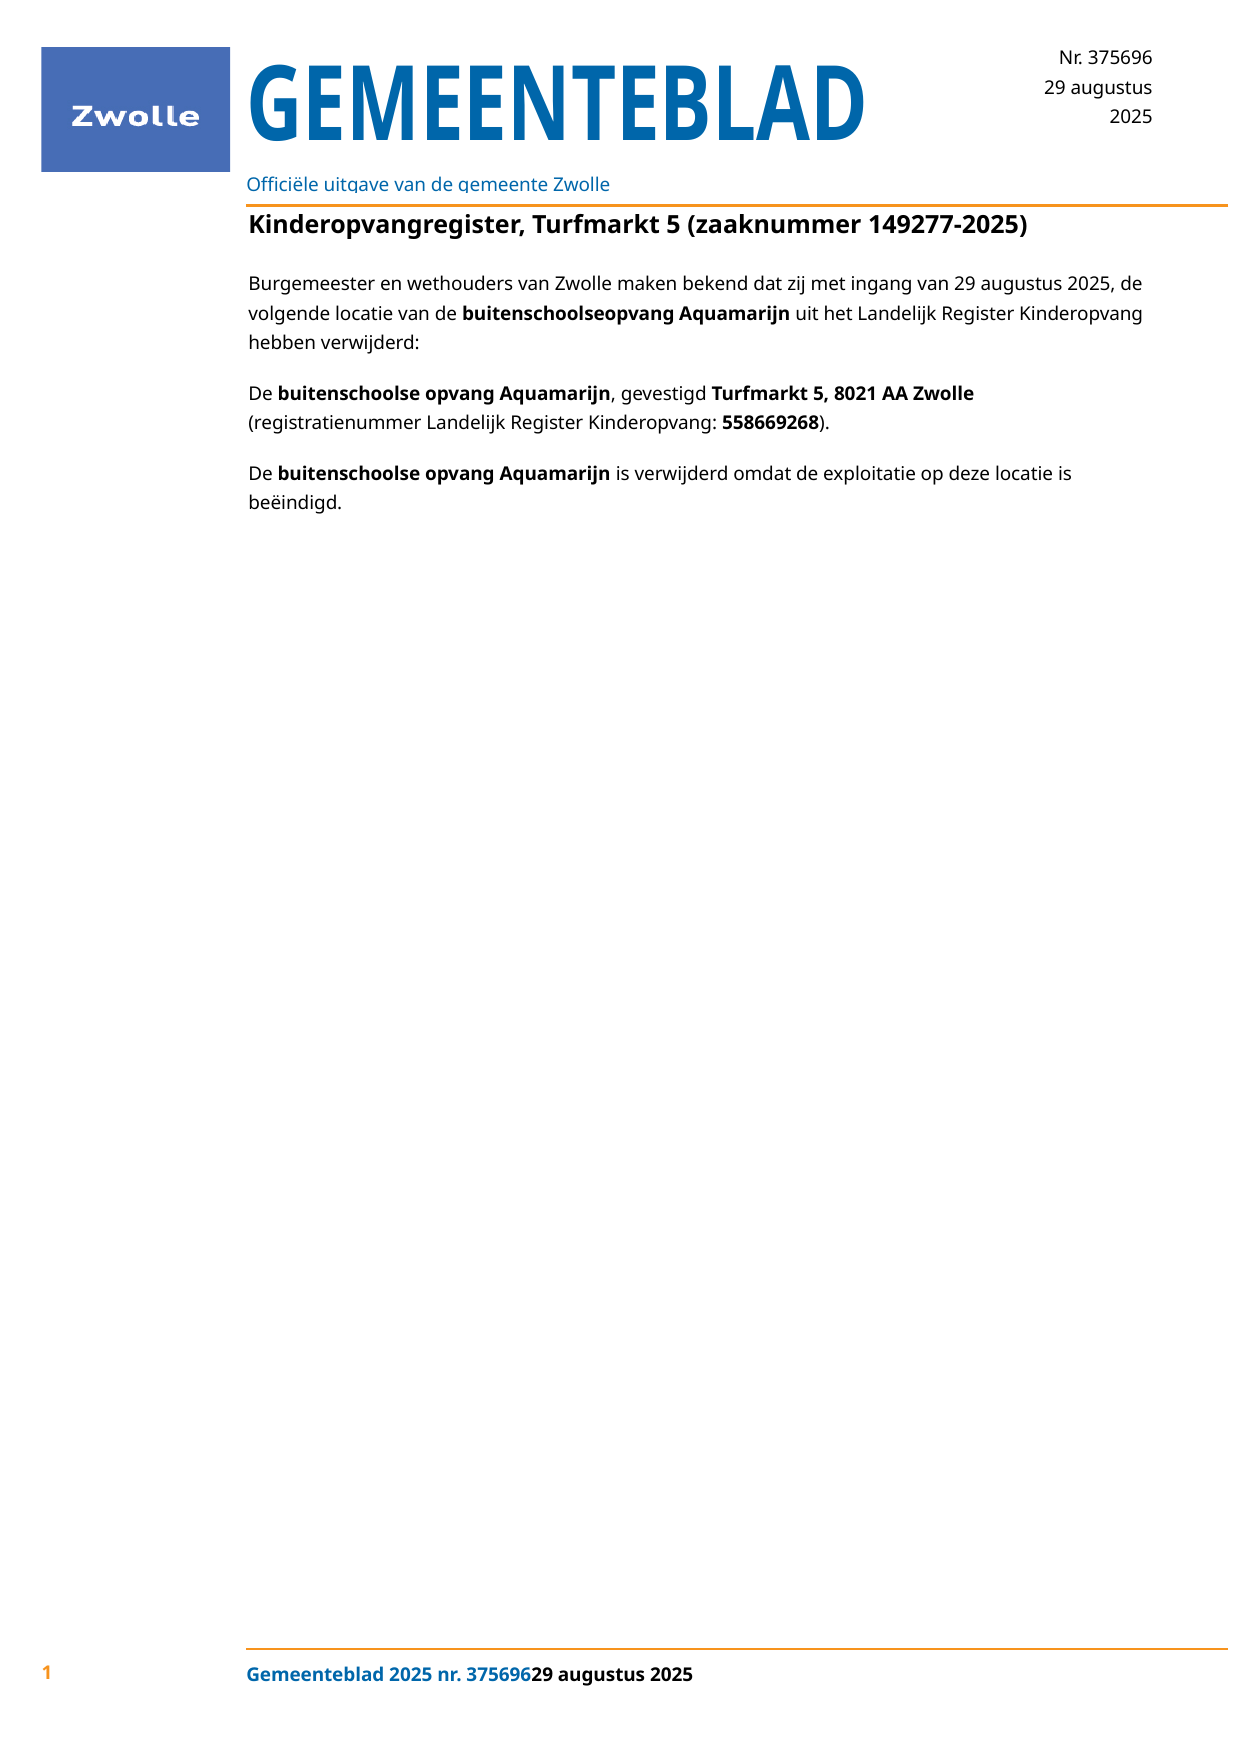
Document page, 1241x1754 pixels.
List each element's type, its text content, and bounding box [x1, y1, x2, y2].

picture [41, 47, 231, 172]
text Burgemeester en wethouders van Zwolle maken bekend dat zij met ingang van 29 augustus 2025, de volgende locatie van de buitenschoolseopvang Aquamarijn uit het Landelijk Register Kinderopvang hebben verwijderd: [248, 270, 1152, 355]
text Kinderopvangregister, Turfmarkt 5 (zaaknummer 149277-2025) [248, 207, 1152, 241]
text De buitenschoolse opvang Aquamarijn, gevestigd Turfmarkt 5, 8021 AA Zwolle (registratienummer Landelijk Register Kinderopvang: 558669268). [248, 380, 1152, 435]
text De buitenschoolse opvang Aquamarijn is verwijderd omdat de exploitatie op deze locatie is beëindigd. [248, 460, 1152, 515]
